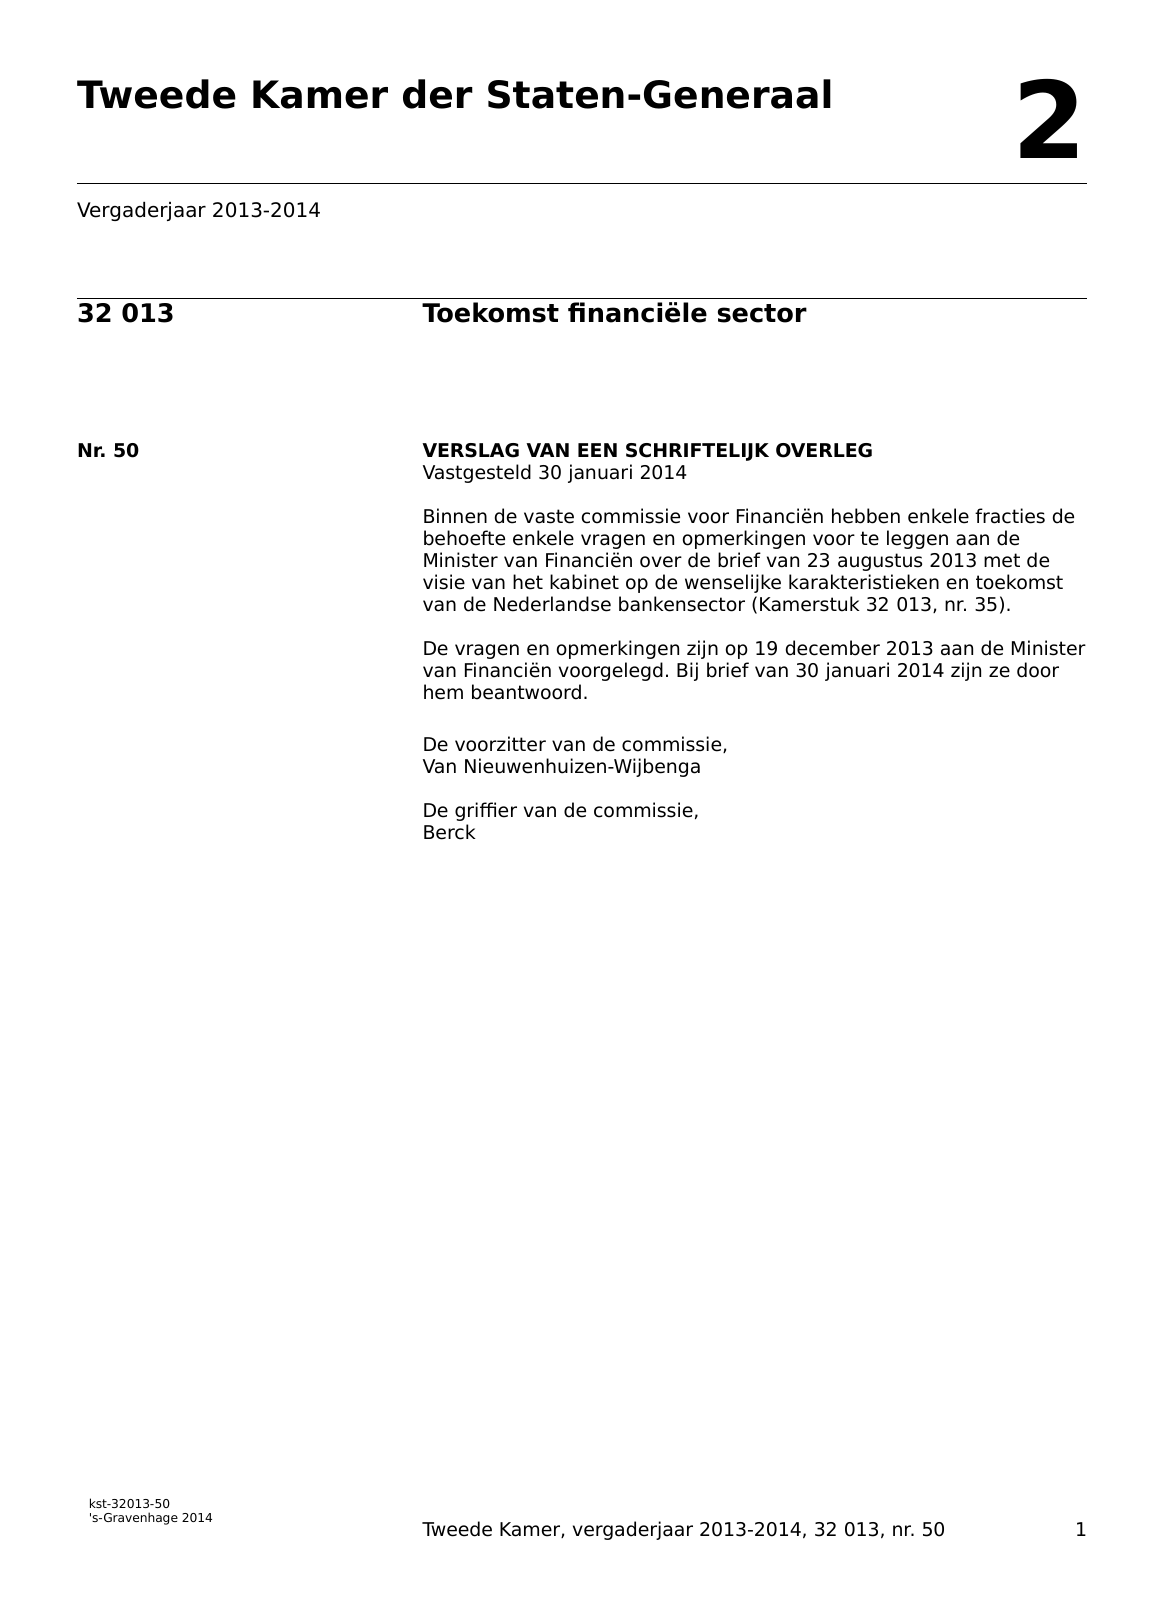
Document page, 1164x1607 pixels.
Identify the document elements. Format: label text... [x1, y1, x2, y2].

subtitle Nr. 50 VERSLAG VAN EEN SCHRIFTELIJK OVERLEG [77, 440, 1087, 462]
text 's-Gravenhage 2014 [88, 1511, 323, 1525]
table_cell Vergaderjaar 2013-2014 [77, 184, 1087, 298]
text De griffier van de commissie, Berck [422, 800, 1087, 844]
text Binnen de vaste commissie voor Financiën hebben enkele fracties de behoefte enkele vragen en opmerkingen voor te leggen aan de Minister van Financiën over de brief van 23 augustus 2013 met de visie van het kabinet op de wenselijke karakteristieken en toekomst van de Nederlandse bankensector (Kamerstuk 32 013, nr. 35). [422, 506, 1087, 616]
text De voorzitter van de commissie, Van Nieuwenhuizen-Wijbenga [422, 734, 1087, 778]
text De vragen en opmerkingen zijn op 19 december 2013 aan de Minister van Financiën voorgelegd. Bij brief van 30 januari 2014 zijn ze door hem beantwoord. [422, 638, 1087, 704]
table_header 2 [886, 59, 1087, 183]
text Vastgesteld 30 januari 2014 [422, 462, 1087, 484]
table_header Tweede Kamer der Staten-Generaal [77, 59, 886, 183]
text kst-32013-50 [88, 1497, 323, 1511]
subtitle 32 013 Toekomst financiële sector [77, 299, 1087, 329]
